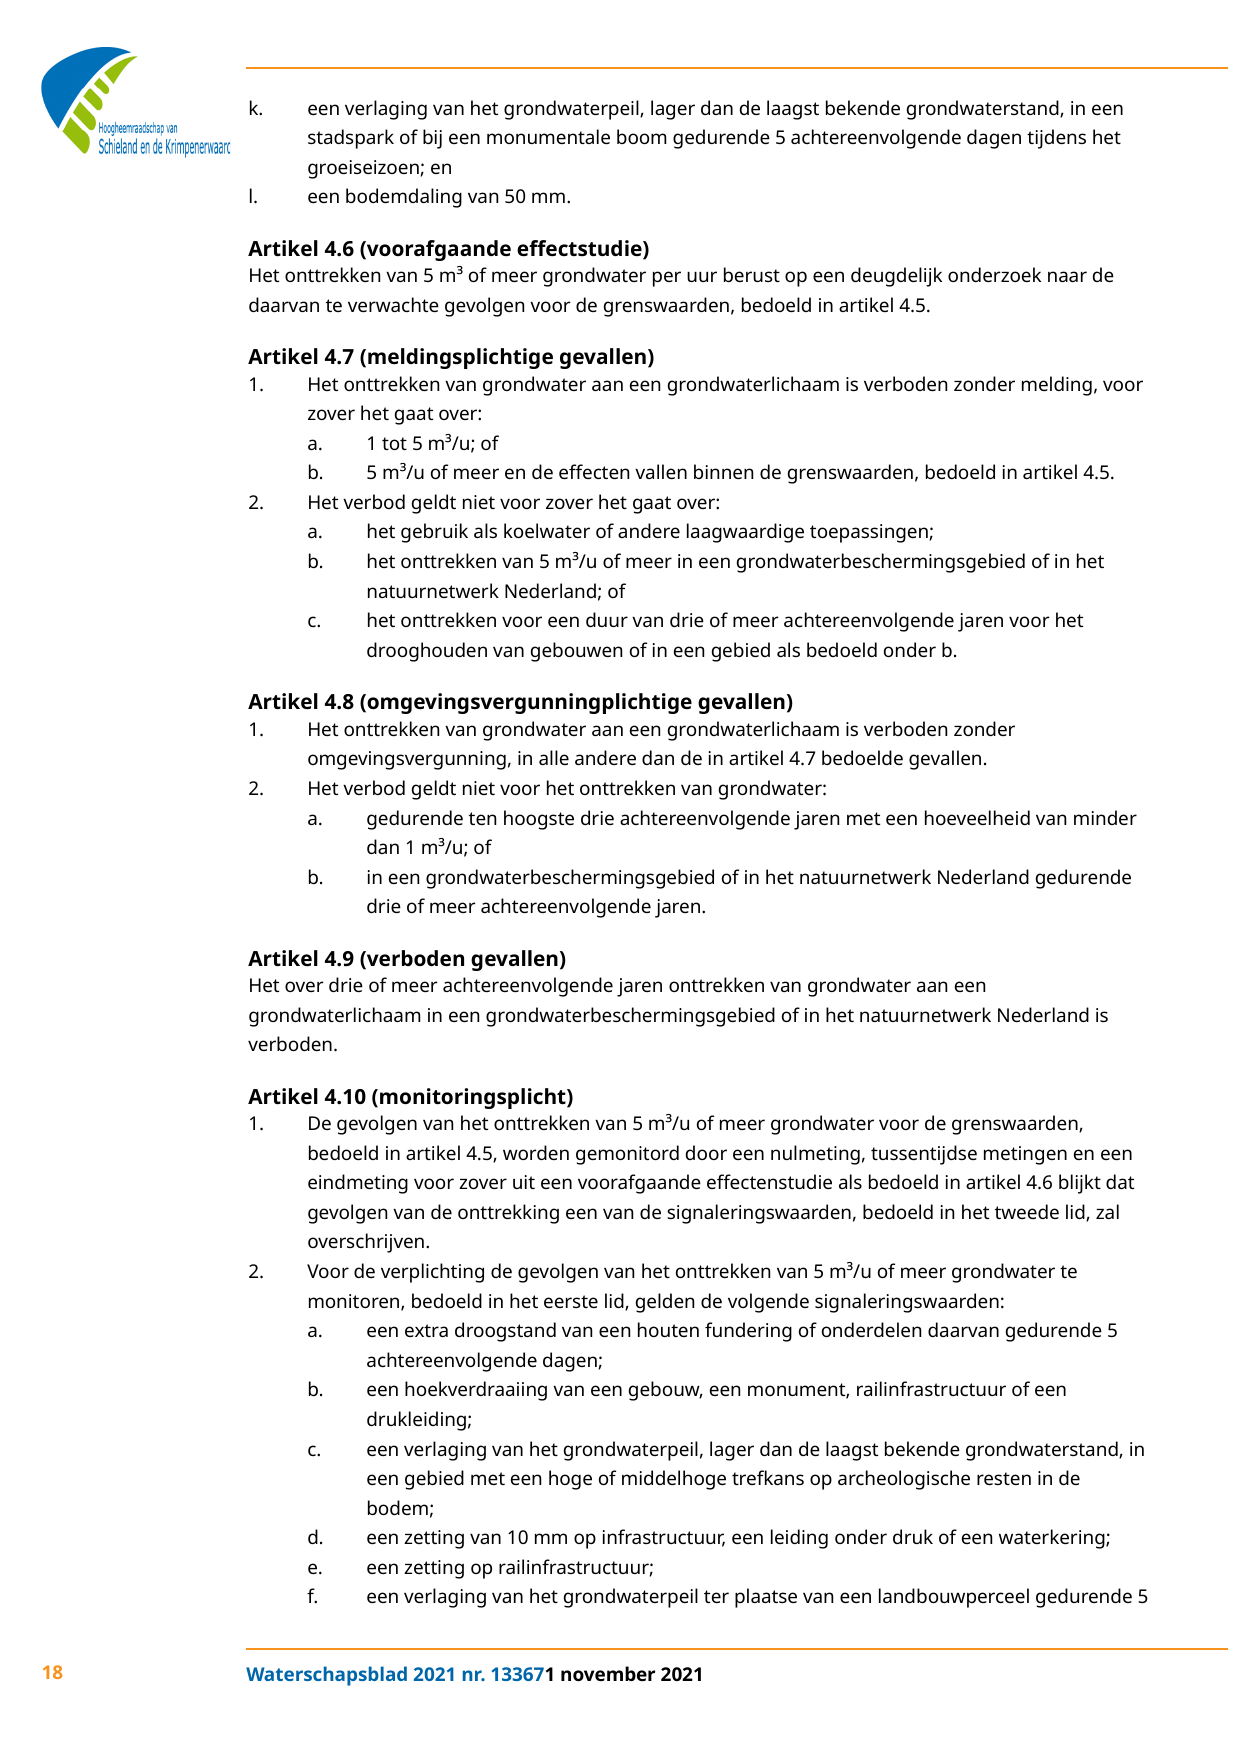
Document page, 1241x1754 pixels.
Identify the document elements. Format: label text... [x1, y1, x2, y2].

text Het onttrekken van 5 m³ of meer grondwater per uur berust op een deugdelijk onderzoek naar de daarvan te verwachte gevolgen voor de grenswaarden, bedoeld in artikel 4.5. [248, 262, 1152, 318]
list Het verbod geldt niet voor zover het gaat over: [248, 489, 1152, 515]
text Artikel 4.9 (verboden gevallen) [248, 944, 1152, 972]
list 5 m³/u of meer en de effecten vallen binnen de grenswaarden, bedoeld in artikel 4.5. [307, 459, 1152, 485]
text Artikel 4.7 (meldingsplichtige gevallen) [248, 342, 1152, 371]
list een verlaging van het grondwaterpeil ter plaatse van een landbouwperceel gedurende 5 [307, 1584, 1152, 1609]
list een verlaging van het grondwaterpeil, lager dan de laagst bekende grondwaterstand, in een gebied met een hoge of middelhoge trefkans op archeologische resten in de bodem; [307, 1436, 1152, 1521]
text Artikel 4.8 (omgevingsvergunningplichtige gevallen) [248, 687, 1152, 716]
list het onttrekken voor een duur van drie of meer achtereenvolgende jaren voor het drooghouden van gebouwen of in een gebied als bedoeld onder b. [307, 607, 1152, 663]
list Het onttrekken van grondwater aan een grondwaterlichaam is verboden zonder omgevingsvergunning, in alle andere dan de in artikel 4.7 bedoelde gevallen. [248, 716, 1152, 771]
list een zetting op railinfrastructuur; [307, 1554, 1152, 1580]
list het onttrekken van 5 m³/u of meer in een grondwaterbeschermingsgebied of in het natuurnetwerk Nederland; of [307, 548, 1152, 604]
list het gebruik als koelwater of andere laagwaardige toepassingen; [307, 519, 1152, 544]
list een zetting van 10 mm op infrastructuur, een leiding onder druk of een waterkering; [307, 1524, 1152, 1550]
picture [41, 47, 231, 172]
list in een grondwaterbeschermingsgebied of in het natuurnetwerk Nederland gedurende drie of meer achtereenvolgende jaren. [307, 864, 1152, 919]
text Artikel 4.6 (voorafgaande effectstudie) [248, 234, 1152, 262]
list een hoekverdraaiing van een gebouw, een monument, railinfrastructuur of een drukleiding; [307, 1377, 1152, 1432]
text Het over drie of meer achtereenvolgende jaren onttrekken van grondwater aan een grondwaterlichaam in een grondwaterbeschermingsgebied of in het natuurnetwerk Nederland is verboden. [248, 972, 1152, 1057]
list een bodemdaling van 50 mm. [248, 183, 1152, 209]
list Het verbod geldt niet voor het onttrekken van grondwater: [248, 775, 1152, 801]
list een extra droogstand van een houten fundering of onderdelen daarvan gedurende 5 achtereenvolgende dagen; [307, 1317, 1152, 1373]
list Het onttrekken van grondwater aan een grondwaterlichaam is verboden zonder melding, voor zover het gaat over: [248, 371, 1152, 426]
text Artikel 4.10 (monitoringsplicht) [248, 1082, 1152, 1110]
list Voor de verplichting de gevolgen van het onttrekken van 5 m³/u of meer grondwater te monitoren, bedoeld in het eerste lid, gelden de volgende signaleringswaarden: [248, 1258, 1152, 1313]
list een verlaging van het grondwaterpeil, lager dan de laagst bekende grondwaterstand, in een stadspark of bij een monumentale boom gedurende 5 achtereenvolgende dagen tijdens het groeiseizoen; en [248, 95, 1152, 180]
list 1 tot 5 m³/u; of [307, 430, 1152, 456]
list gedurende ten hoogste drie achtereenvolgende jaren met een hoeveelheid van minder dan 1 m³/u; of [307, 805, 1152, 860]
list De gevolgen van het onttrekken van 5 m³/u of meer grondwater voor de grenswaarden, bedoeld in artikel 4.5, worden gemonitord door een nulmeting, tussentijdse metingen en een eindmeting voor zover uit een voorafgaande effectenstudie als bedoeld in artikel 4.6 blijkt dat gevolgen van de onttrekking een van de signaleringswaarden, bedoeld in het tweede lid, zal overschrijven. [248, 1110, 1152, 1254]
